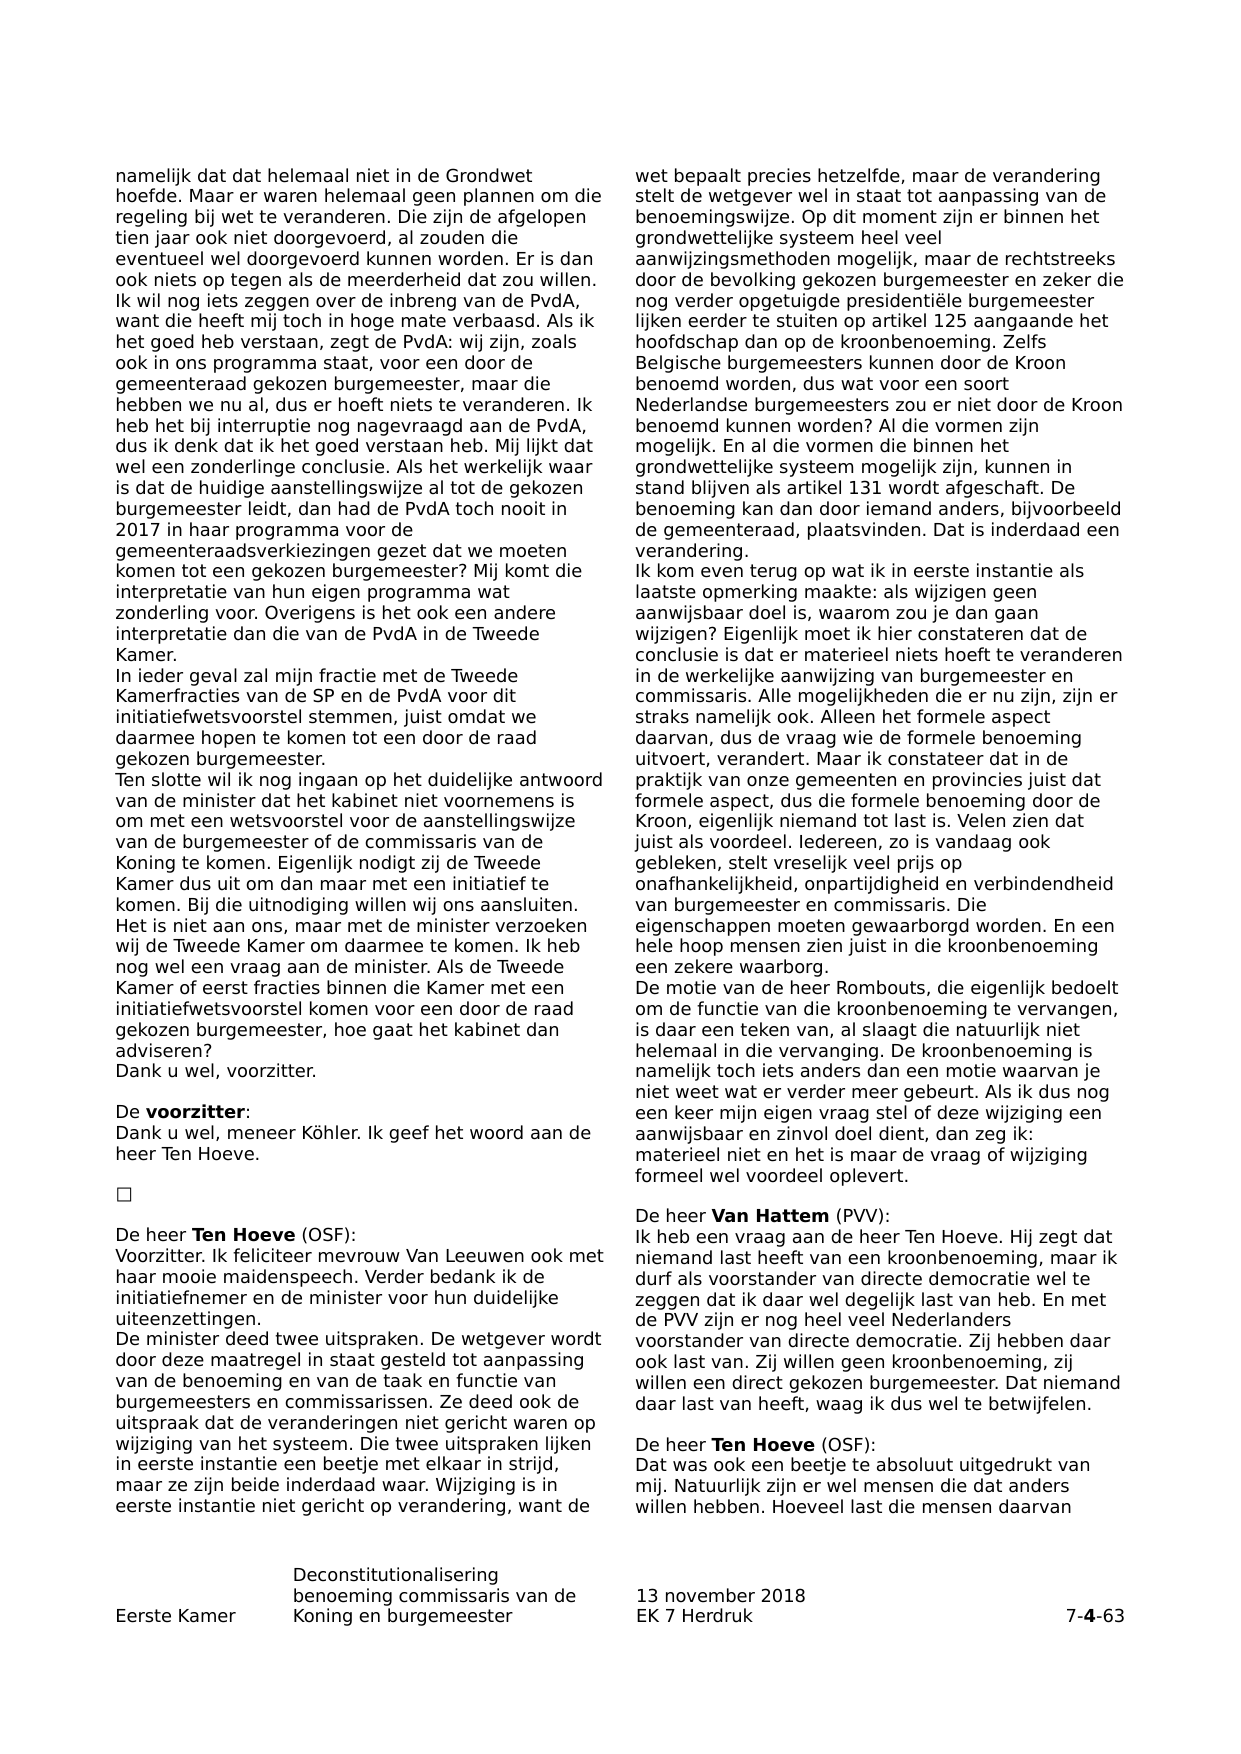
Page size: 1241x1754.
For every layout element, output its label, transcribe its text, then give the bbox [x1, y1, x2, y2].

text De motie van de heer Rombouts, die eigenlijk bedoelt om de functie van die kroonbenoeming te vervangen, is daar een teken van, al slaagt die natuurlijk niet helemaal in die vervanging. De kroonbenoeming is namelijk toch iets anders dan een motie waarvan je niet weet wat er verder meer gebeurt. Als ik dus nog een keer mijn eigen vraag stel of deze wijziging een aanwijsbaar en zinvol doel dient, dan zeg ik: materieel niet en het is maar de vraag of wijziging formeel wel voordeel oplevert. [635, 978, 1125, 1186]
text Dat was ook een beetje te absoluut uitgedrukt van mij. Natuurlijk zijn er wel mensen die dat anders willen hebben. Hoeveel last die mensen daarvan [635, 1455, 1125, 1518]
text Ten slotte wil ik nog ingaan op het duidelijke antwoord van de minister dat het kabinet niet voornemens is om met een wetsvoorstel voor de aanstellingswijze van de burgemeester of de commissaris van de Koning te komen. Eigenlijk nodigt zij de Tweede Kamer dus uit om dan maar met een initiatief te komen. Bij die uitnodiging willen wij ons aansluiten. Het is niet aan ons, maar met de minister verzoeken wij de Tweede Kamer om daarmee te komen. Ik heb nog wel een vraag aan de minister. Als de Tweede Kamer of eerst fracties binnen die Kamer met een initiatiefwetsvoorstel komen voor een door de raad gekozen burgemeester, hoe gaat het kabinet dan adviseren? [115, 769, 605, 1061]
text Dank u wel, meneer Köhler. Ik geef het woord aan de heer Ten Hoeve. [115, 1123, 605, 1164]
text Dank u wel, voorzitter. [115, 1061, 605, 1082]
text ⬜ [115, 1184, 605, 1205]
text Ik heb een vraag aan de heer Ten Hoeve. Hij zegt dat niemand last heeft van een kroonbenoeming, maar ik durf als voorstander van directe democratie wel te zeggen dat ik daar wel degelijk last van heb. En met de PVV zijn er nog heel veel Nederlanders voorstander van directe democratie. Zij hebben daar ook last van. Zij willen geen kroonbenoeming, zij willen een direct gekozen burgemeester. Dat niemand daar last van heeft, waag ik dus wel te betwijfelen. [635, 1227, 1125, 1414]
text De heer Van Hattem (PVV): [635, 1206, 1125, 1227]
text De heer Ten Hoeve (OSF): [115, 1225, 605, 1246]
text Ik kom even terug op wat ik in eerste instantie als laatste opmerking maakte: als wijzigen geen aanwijsbaar doel is, waarom zou je dan gaan wijzigen? Eigenlijk moet ik hier constateren dat de conclusie is dat er materieel niets hoeft te veranderen in de werkelijke aanwijzing van burgemeester en commissaris. Alle mogelijkheden die er nu zijn, zijn er straks namelijk ook. Alleen het formele aspect daarvan, dus de vraag wie de formele benoeming uitvoert, verandert. Maar ik constateer dat in de praktijk van onze gemeenten en provincies juist dat formele aspect, dus die formele benoeming door de Kroon, eigenlijk niemand tot last is. Velen zien dat juist als voordeel. Iedereen, zo is vandaag ook gebleken, stelt vreselijk veel prijs op onafhankelijkheid, onpartijdigheid en verbindendheid van burgemeester en commissaris. Die eigenschappen moeten gewaarborgd worden. En een hele hoop mensen zien juist in die kroonbenoeming een zekere waarborg. [635, 561, 1125, 978]
text De minister deed twee uitspraken. De wetgever wordt door deze maatregel in staat gesteld tot aanpassing van de benoeming en van de taak en functie van burgemeesters en commissarissen. Ze deed ook de uitspraak dat de veranderingen niet gericht waren op wijziging van het systeem. Die twee uitspraken lijken in eerste instantie een beetje met elkaar in strijd, maar ze zijn beide inderdaad waar. Wijziging is in eerste instantie niet gericht op verandering, want de [115, 1329, 605, 1517]
text In ieder geval zal mijn fractie met de Tweede Kamerfracties van de SP en de PvdA voor dit initiatiefwetsvoorstel stemmen, juist omdat we daarmee hopen te komen tot een door de raad gekozen burgemeester. [115, 665, 605, 769]
text wet bepaalt precies hetzelfde, maar de verandering stelt de wetgever wel in staat tot aanpassing van de benoemingswijze. Op dit moment zijn er binnen het grondwettelijke systeem heel veel aanwijzingsmethoden mogelijk, maar de rechtstreeks door de bevolking gekozen burgemeester en zeker die nog verder opgetuigde presidentiële burgemeester lijken eerder te stuiten op artikel 125 aangaande het hoofdschap dan op de kroonbenoeming. Zelfs Belgische burgemeesters kunnen door de Kroon benoemd worden, dus wat voor een soort Nederlandse burgemeesters zou er niet door de Kroon benoemd kunnen worden? Al die vormen zijn mogelijk. En al die vormen die binnen het grondwettelijke systeem mogelijk zijn, kunnen in stand blijven als artikel 131 wordt afgeschaft. De benoeming kan dan door iemand anders, bijvoorbeeld de gemeenteraad, plaatsvinden. Dat is inderdaad een verandering. [635, 165, 1125, 561]
text De voorzitter: [115, 1102, 605, 1123]
text Voorzitter. Ik feliciteer mevrouw Van Leeuwen ook met haar mooie maidenspeech. Verder bedank ik de initiatiefnemer en de minister voor hun duidelijke uiteenzettingen. [115, 1246, 605, 1329]
text De heer Ten Hoeve (OSF): [635, 1434, 1125, 1455]
text namelijk dat dat helemaal niet in de Grondwet hoefde. Maar er waren helemaal geen plannen om die regeling bij wet te veranderen. Die zijn de afgelopen tien jaar ook niet doorgevoerd, al zouden die eventueel wel doorgevoerd kunnen worden. Er is dan ook niets op tegen als de meerderheid dat zou willen. [115, 165, 605, 290]
text Ik wil nog iets zeggen over de inbreng van de PvdA, want die heeft mij toch in hoge mate verbaasd. Als ik het goed heb verstaan, zegt de PvdA: wij zijn, zoals ook in ons programma staat, voor een door de gemeenteraad gekozen burgemeester, maar die hebben we nu al, dus er hoeft niets te veranderen. Ik heb het bij interruptie nog nagevraagd aan de PvdA, dus ik denk dat ik het goed verstaan heb. Mij lijkt dat wel een zonderlinge conclusie. Als het werkelijk waar is dat de huidige aanstellingswijze al tot de gekozen burgemeester leidt, dan had de PvdA toch nooit in 2017 in haar programma voor de gemeenteraadsverkiezingen gezet dat we moeten komen tot een gekozen burgemeester? Mij komt die interpretatie van hun eigen programma wat zonderling voor. Overigens is het ook een andere interpretatie dan die van de PvdA in de Tweede Kamer. [115, 290, 605, 665]
